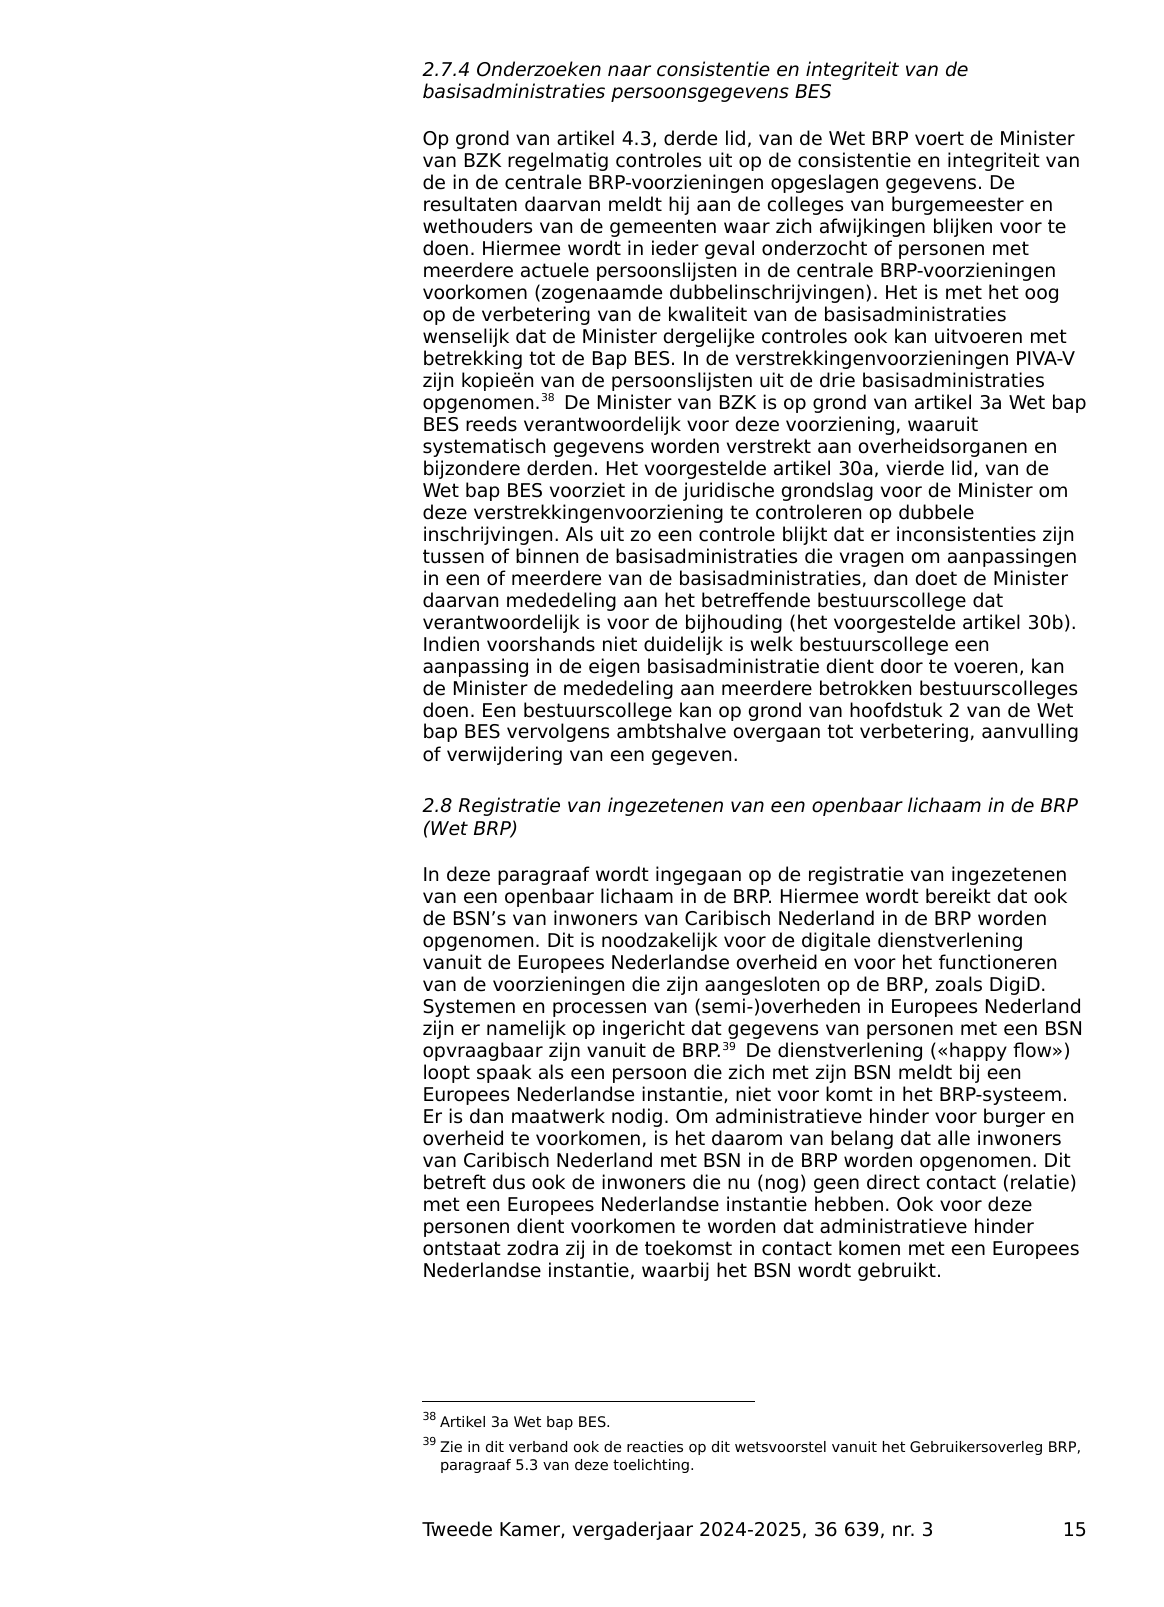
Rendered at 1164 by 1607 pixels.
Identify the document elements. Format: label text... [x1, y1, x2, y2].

text Artikel 3a Wet bap BES. [422, 1410, 1087, 1432]
subtitle 2.7.4 Onderzoeken naar consistentie en integriteit van de basisadministraties persoonsgegevens BES [422, 59, 1087, 103]
subtitle 2.8 Registratie van ingezetenen van een openbaar lichaam in de BRP (Wet BRP) [422, 795, 1087, 839]
text Zie in dit verband ook de reacties op dit wetsvoorstel vanuit het Gebruikersoverleg BRP, paragraaf 5.3 van deze toelichting. [422, 1435, 1087, 1474]
text Op grond van artikel 4.3, derde lid, van de Wet BRP voert de Minister van BZK regelmatig controles uit op de consistentie en integriteit van de in de centrale BRP-voorzieningen opgeslagen gegevens. De resultaten daarvan meldt hij aan de colleges van burgemeester en wethouders van de gemeenten waar zich afwijkingen blijken voor te doen. Hiermee wordt in ieder geval onderzocht of personen met meerdere actuele persoonslijsten in de centrale BRP-voorzieningen voorkomen (zogenaamde dubbelinschrijvingen). Het is met het oog op de verbetering van de kwaliteit van de basisadministraties wenselijk dat de Minister dergelijke controles ook kan uitvoeren met betrekking tot de Bap BES. In de verstrekkingenvoorzieningen PIVA-V zijn kopieën van de persoonslijsten uit de drie basisadministraties opgenomen. De Minister van BZK is op grond van artikel 3a Wet bap BES reeds verantwoordelijk voor deze voorziening, waaruit systematisch gegevens worden verstrekt aan overheidsorganen en bijzondere derden. Het voorgestelde artikel 30a, vierde lid, van de Wet bap BES voorziet in de juridische grondslag voor de Minister om deze verstrekkingenvoorziening te controleren op dubbele inschrijvingen. Als uit zo een controle blijkt dat er inconsistenties zijn tussen of binnen de basisadministraties die vragen om aanpassingen in een of meerdere van de basisadministraties, dan doet de Minister daarvan mededeling aan het betreffende bestuurscollege dat verantwoordelijk is voor de bijhouding (het voorgestelde artikel 30b). Indien voorshands niet duidelijk is welk bestuurscollege een aanpassing in de eigen basisadministratie dient door te voeren, kan de Minister de mededeling aan meerdere betrokken bestuurscolleges doen. Een bestuurscollege kan op grond van hoofdstuk 2 van de Wet bap BES vervolgens ambtshalve overgaan tot verbetering, aanvulling of verwijdering van een gegeven. [422, 128, 1087, 765]
text In deze paragraaf wordt ingegaan op de registratie van ingezetenen van een openbaar lichaam in de BRP. Hiermee wordt bereikt dat ook de BSN’s van inwoners van Caribisch Nederland in de BRP worden opgenomen. Dit is noodzakelijk voor de digitale dienstverlening vanuit de Europees Nederlandse overheid en voor het functioneren van de voorzieningen die zijn aangesloten op de BRP, zoals DigiD. Systemen en processen van (semi-)overheden in Europees Nederland zijn er namelijk op ingericht dat gegevens van personen met een BSN opvraagbaar zijn vanuit de BRP. De dienstverlening («happy flow») loopt spaak als een persoon die zich met zijn BSN meldt bij een Europees Nederlandse instantie, niet voor komt in het BRP-systeem. Er is dan maatwerk nodig. Om administratieve hinder voor burger en overheid te voorkomen, is het daarom van belang dat alle inwoners van Caribisch Nederland met BSN in de BRP worden opgenomen. Dit betreft dus ook de inwoners die nu (nog) geen direct contact (relatie) met een Europees Nederlandse instantie hebben. Ook voor deze personen dient voorkomen te worden dat administratieve hinder ontstaat zodra zij in de toekomst in contact komen met een Europees Nederlandse instantie, waarbij het BSN wordt gebruikt. [422, 864, 1087, 1282]
